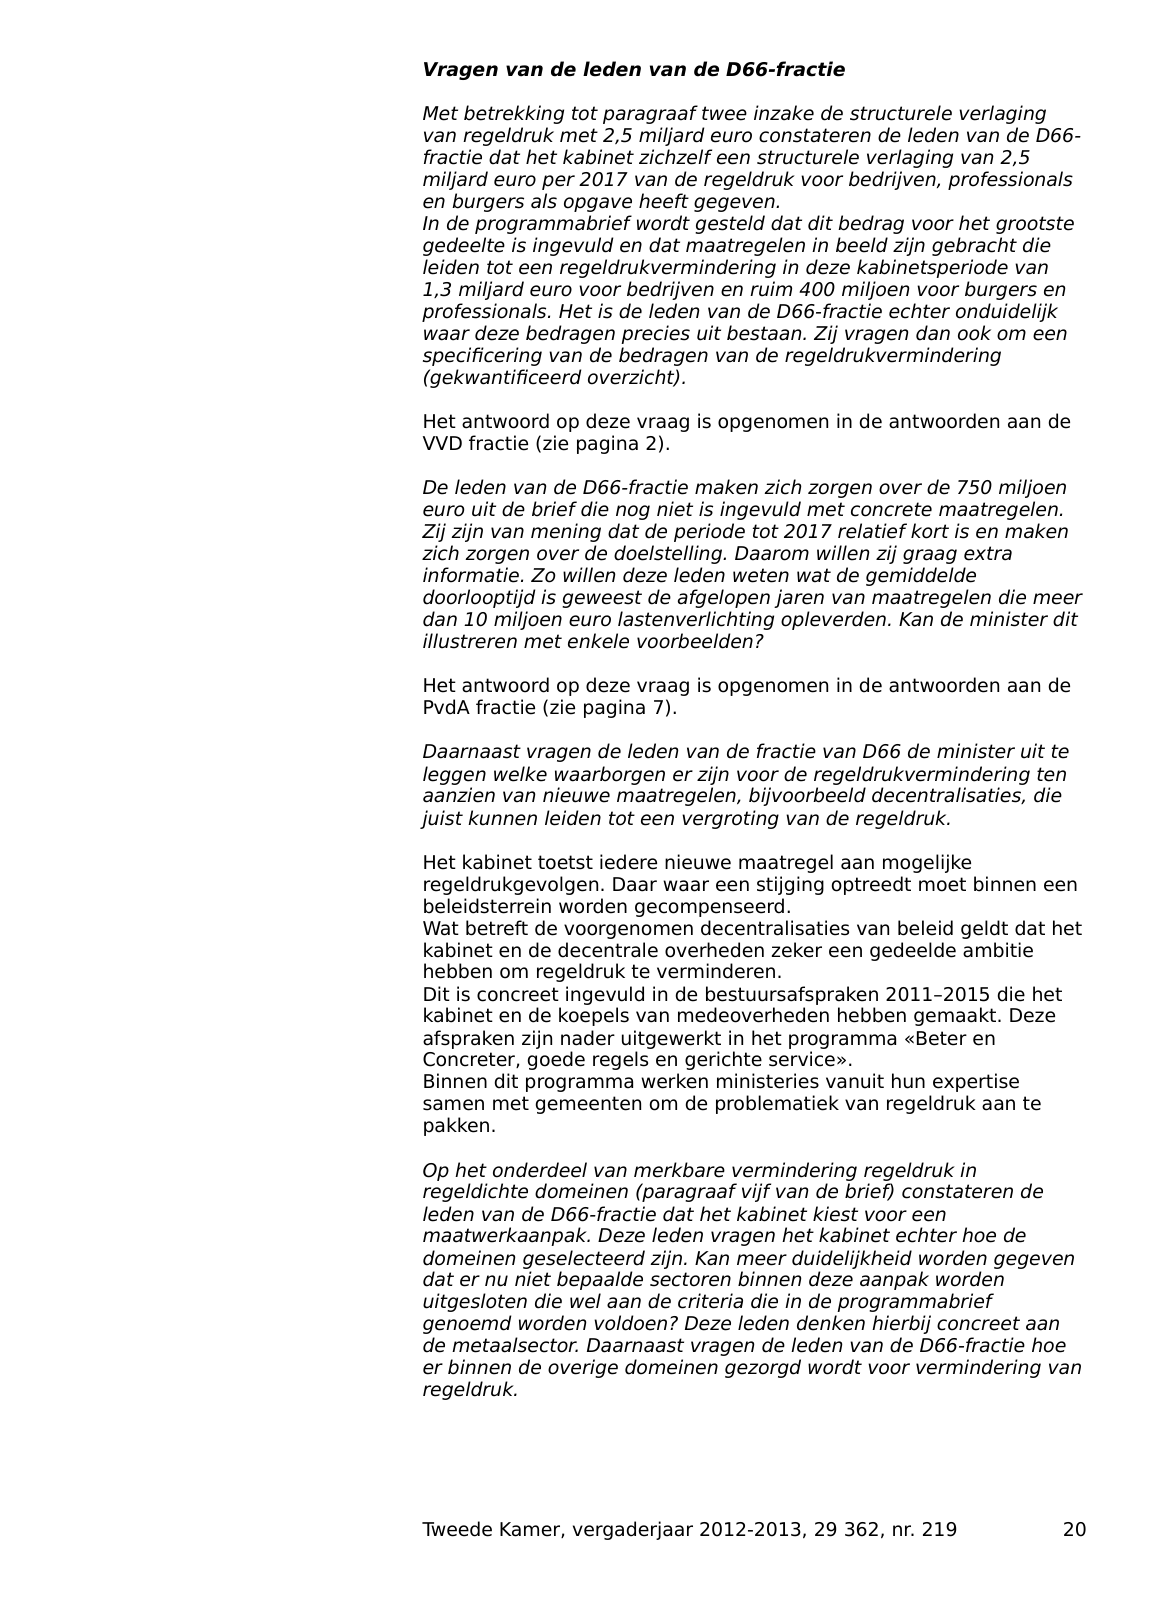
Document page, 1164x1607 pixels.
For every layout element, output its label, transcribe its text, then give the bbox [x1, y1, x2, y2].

text Dit is concreet ingevuld in de bestuursafspraken 2011–2015 die het kabinet en de koepels van medeoverheden hebben gemaakt. Deze afspraken zijn nader uitgewerkt in het programma «Beter en Concreter, goede regels en gerichte service». [422, 983, 1087, 1071]
text In de programmabrief wordt gesteld dat dit bedrag voor het grootste gedeelte is ingevuld en dat maatregelen in beeld zijn gebracht die leiden tot een regeldrukvermindering in deze kabinetsperiode van 1,3 miljard euro voor bedrijven en ruim 400 miljoen voor burgers en professionals. Het is de leden van de D66-fractie echter onduidelijk waar deze bedragen precies uit bestaan. Zij vragen dan ook om een specificering van de bedragen van de regeldrukvermindering (gekwantificeerd overzicht). [422, 213, 1087, 389]
text Het antwoord op deze vraag is opgenomen in de antwoorden aan de PvdA fractie (zie pagina 7). [422, 675, 1087, 719]
text Wat betreft de voorgenomen decentralisaties van beleid geldt dat het kabinet en de decentrale overheden zeker een gedeelde ambitie hebben om regeldruk te verminderen. [422, 917, 1087, 983]
text Op het onderdeel van merkbare vermindering regeldruk in regeldichte domeinen (paragraaf vijf van de brief) constateren de leden van de D66-fractie dat het kabinet kiest voor een maatwerkaanpak. Deze leden vragen het kabinet echter hoe de domeinen geselecteerd zijn. Kan meer duidelijkheid worden gegeven dat er nu niet bepaalde sectoren binnen deze aanpak worden uitgesloten die wel aan de criteria die in de programmabrief genoemd worden voldoen? Deze leden denken hierbij concreet aan de metaalsector. Daarnaast vragen de leden van de D66-fractie hoe er binnen de overige domeinen gezorgd wordt voor vermindering van regeldruk. [422, 1159, 1087, 1401]
text Met betrekking tot paragraaf twee inzake de structurele verlaging van regeldruk met 2,5 miljard euro constateren de leden van de D66-fractie dat het kabinet zichzelf een structurele verlaging van 2,5 miljard euro per 2017 van de regeldruk voor bedrijven, professionals en burgers als opgave heeft gegeven. [422, 103, 1087, 213]
subtitle Vragen van de leden van de D66-fractie [422, 59, 1087, 81]
text Het antwoord op deze vraag is opgenomen in de antwoorden aan de VVD fractie (zie pagina 2). [422, 411, 1087, 455]
text De leden van de D66-fractie maken zich zorgen over de 750 miljoen euro uit de brief die nog niet is ingevuld met concrete maatregelen. Zij zijn van mening dat de periode tot 2017 relatief kort is en maken zich zorgen over de doelstelling. Daarom willen zij graag extra informatie. Zo willen deze leden weten wat de gemiddelde doorlooptijd is geweest de afgelopen jaren van maatregelen die meer dan 10 miljoen euro lastenverlichting opleverden. Kan de minister dit illustreren met enkele voorbeelden? [422, 477, 1087, 653]
text Daarnaast vragen de leden van de fractie van D66 de minister uit te leggen welke waarborgen er zijn voor de regeldrukvermindering ten aanzien van nieuwe maatregelen, bijvoorbeeld decentralisaties, die juist kunnen leiden tot een vergroting van de regeldruk. [422, 741, 1087, 829]
text Binnen dit programma werken ministeries vanuit hun expertise samen met gemeenten om de problematiek van regeldruk aan te pakken. [422, 1071, 1087, 1137]
text Het kabinet toetst iedere nieuwe maatregel aan mogelijke regeldrukgevolgen. Daar waar een stijging optreedt moet binnen een beleidsterrein worden gecompenseerd. [422, 852, 1087, 917]
